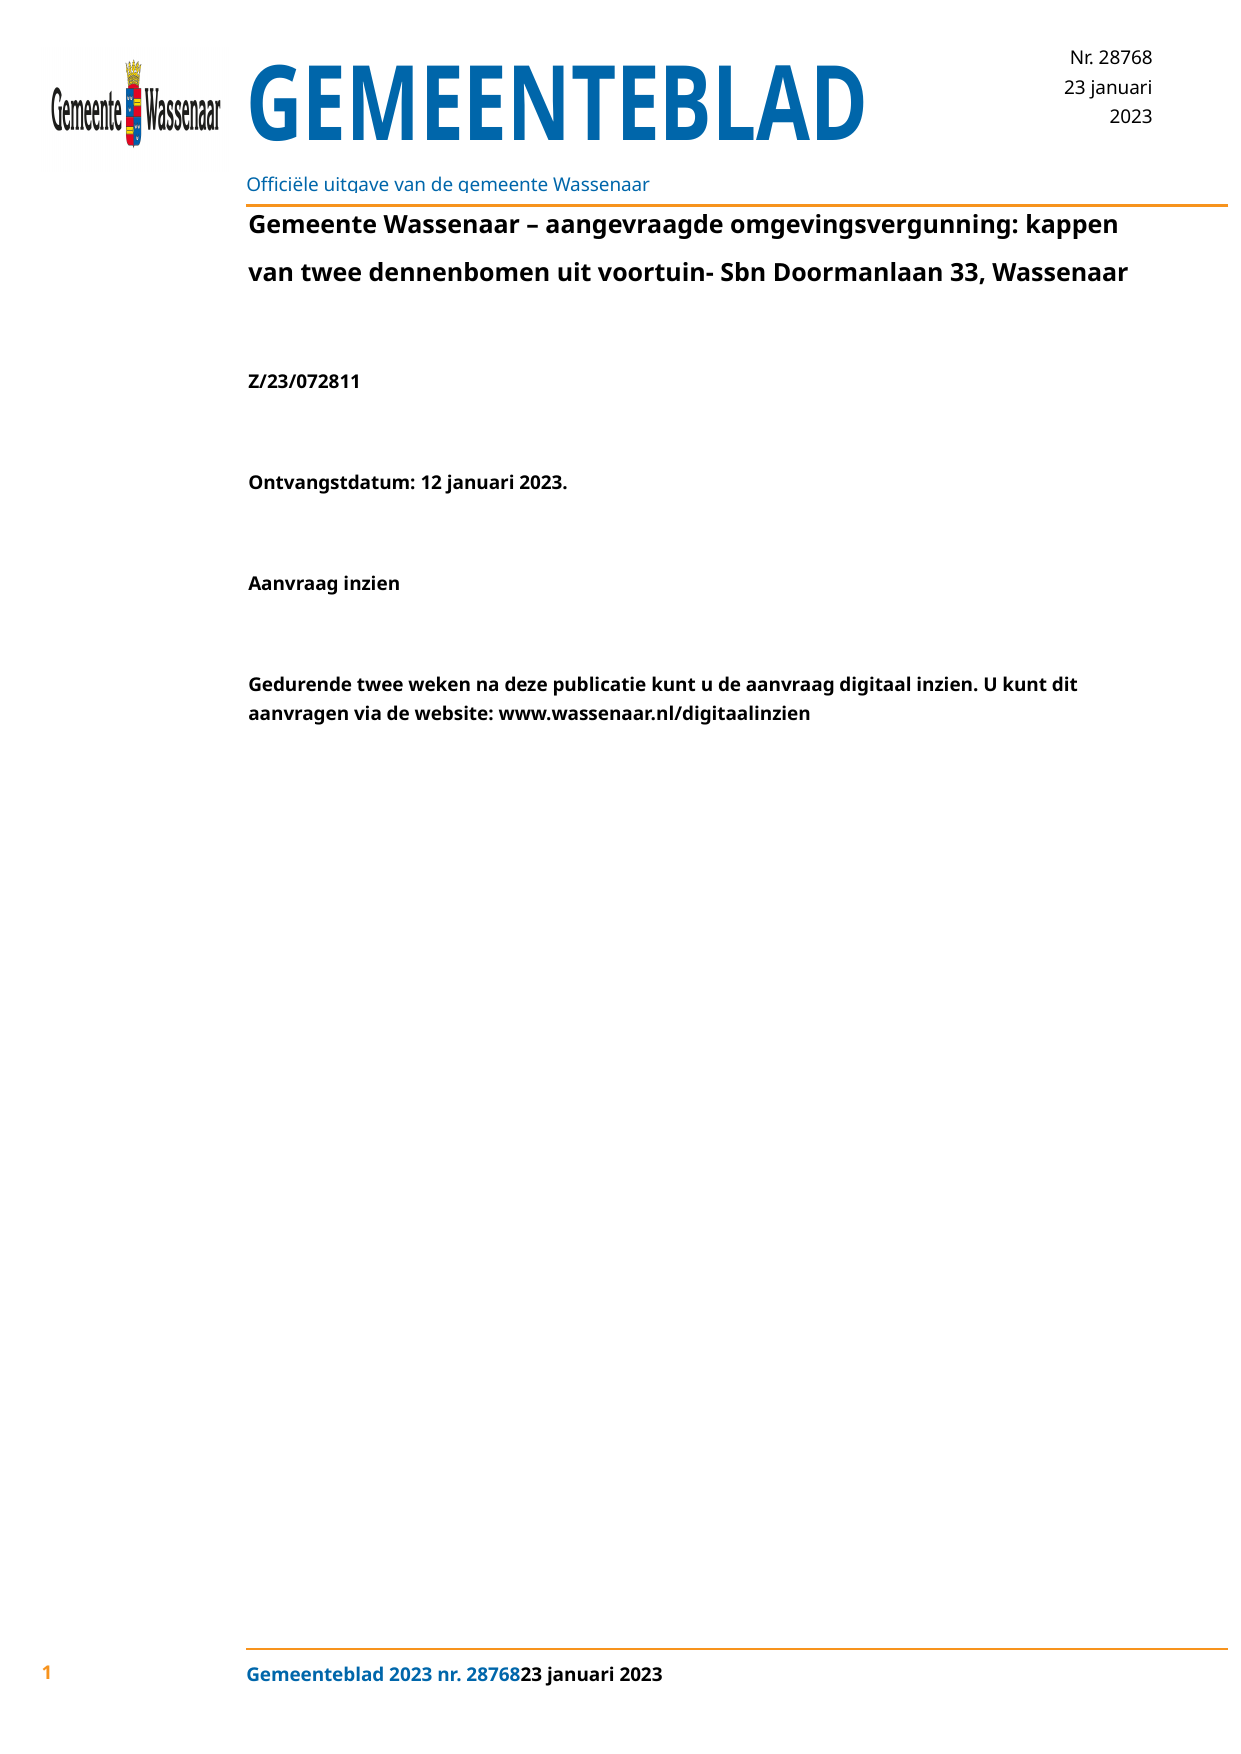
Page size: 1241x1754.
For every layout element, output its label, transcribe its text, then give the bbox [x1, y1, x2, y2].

picture [41, 47, 231, 172]
text Gedurende twee weken na deze publicatie kunt u de aanvraag digitaal inzien. U kunt dit aanvragen via de website: www.wassenaar.nl/digitaalinzien [248, 671, 1152, 726]
text Gemeente Wassenaar – aangevraagde omgevingsvergunning: kappen van twee dennenbomen uit voortuin- Sbn Doormanlaan 33, Wassenaar [248, 207, 1152, 288]
text Ontvangstdatum: 12 januari 2023. [248, 469, 1152, 495]
text Z/23/072811 [248, 368, 1152, 394]
text Aanvraag inzien [248, 570, 1152, 596]
